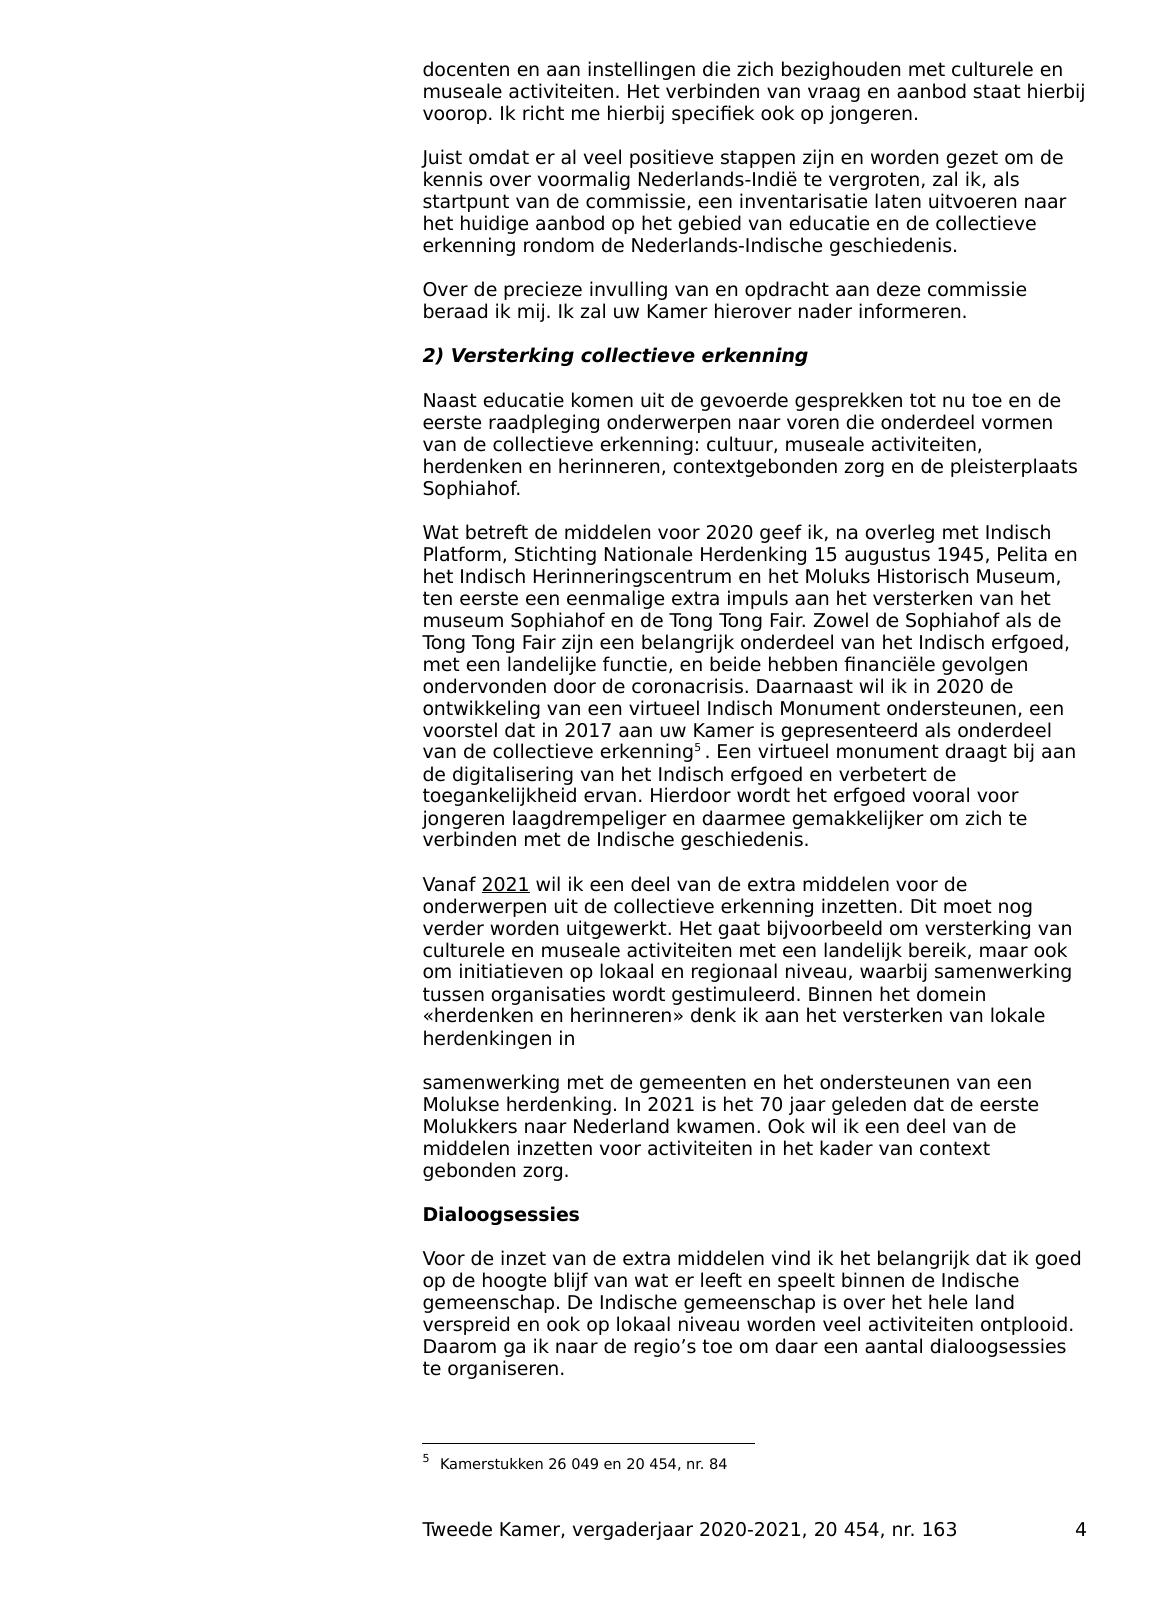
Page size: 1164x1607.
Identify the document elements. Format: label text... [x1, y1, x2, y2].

subtitle Dialoogsessies [422, 1204, 1087, 1226]
text Naast educatie komen uit de gevoerde gesprekken tot nu toe en de eerste raadpleging onderwerpen naar voren die onderdeel vormen van de collectieve erkenning: cultuur, museale activiteiten, herdenken en herinneren, contextgebonden zorg en de pleisterplaats Sophiahof. [422, 389, 1087, 499]
text docenten en aan instellingen die zich bezighouden met culturele en museale activiteiten. Het verbinden van vraag en aanbod staat hierbij voorop. Ik richt me hierbij specifiek ook op jongeren. [422, 59, 1087, 125]
text Kamerstukken 26 049 en 20 454, nr. 84 [422, 1452, 1087, 1474]
text Vanaf 2021 wil ik een deel van de extra middelen voor de onderwerpen uit de collectieve erkenning inzetten. Dit moet nog verder worden uitgewerkt. Het gaat bijvoorbeeld om versterking van culturele en museale activiteiten met een landelijk bereik, maar ook om initiatieven op lokaal en regionaal niveau, waarbij samenwerking tussen organisaties wordt gestimuleerd. Binnen het domein «herdenken en herinneren» denk ik aan het versterken van lokale herdenkingen in [422, 873, 1087, 1049]
text samenwerking met de gemeenten en het ondersteunen van een Molukse herdenking. In 2021 is het 70 jaar geleden dat de eerste Molukkers naar Nederland kwamen. Ook wil ik een deel van de middelen inzetten voor activiteiten in het kader van context gebonden zorg. [422, 1072, 1087, 1181]
text Over de precieze invulling van en opdracht aan deze commissie beraad ik mij. Ik zal uw Kamer hierover nader informeren. [422, 279, 1087, 323]
subtitle 2) Versterking collectieve erkenning [422, 345, 1087, 367]
text Voor de inzet van de extra middelen vind ik het belangrijk dat ik goed op de hoogte blijf van wat er leeft en speelt binnen de Indische gemeenschap. De Indische gemeenschap is over het hele land verspreid en ook op lokaal niveau worden veel activiteiten ontplooid. Daarom ga ik naar de regio’s toe om daar een aantal dialoogsessies te organiseren. [422, 1248, 1087, 1380]
text Juist omdat er al veel positieve stappen zijn en worden gezet om de kennis over voormalig Nederlands-Indië te vergroten, zal ik, als startpunt van de commissie, een inventarisatie laten uitvoeren naar het huidige aanbod op het gebied van educatie en de collectieve erkenning rondom de Nederlands-Indische geschiedenis. [422, 147, 1087, 257]
text Wat betreft de middelen voor 2020 geef ik, na overleg met Indisch Platform, Stichting Nationale Herdenking 15 augustus 1945, Pelita en het Indisch Herinneringscentrum en het Moluks Historisch Museum, ten eerste een eenmalige extra impuls aan het versterken van het museum Sophiahof en de Tong Tong Fair. Zowel de Sophiahof als de Tong Tong Fair zijn een belangrijk onderdeel van het Indisch erfgoed, met een landelijke functie, en beide hebben financiële gevolgen ondervonden door de coronacrisis. Daarnaast wil ik in 2020 de ontwikkeling van een virtueel Indisch Monument ondersteunen, een voorstel dat in 2017 aan uw Kamer is gepresenteerd als onderdeel van de collectieve erkenning. Een virtueel monument draagt bij aan de digitalisering van het Indisch erfgoed en verbetert de toegankelijkheid ervan. Hierdoor wordt het erfgoed vooral voor jongeren laagdrempeliger en daarmee gemakkelijker om zich te verbinden met de Indische geschiedenis. [422, 522, 1087, 851]
